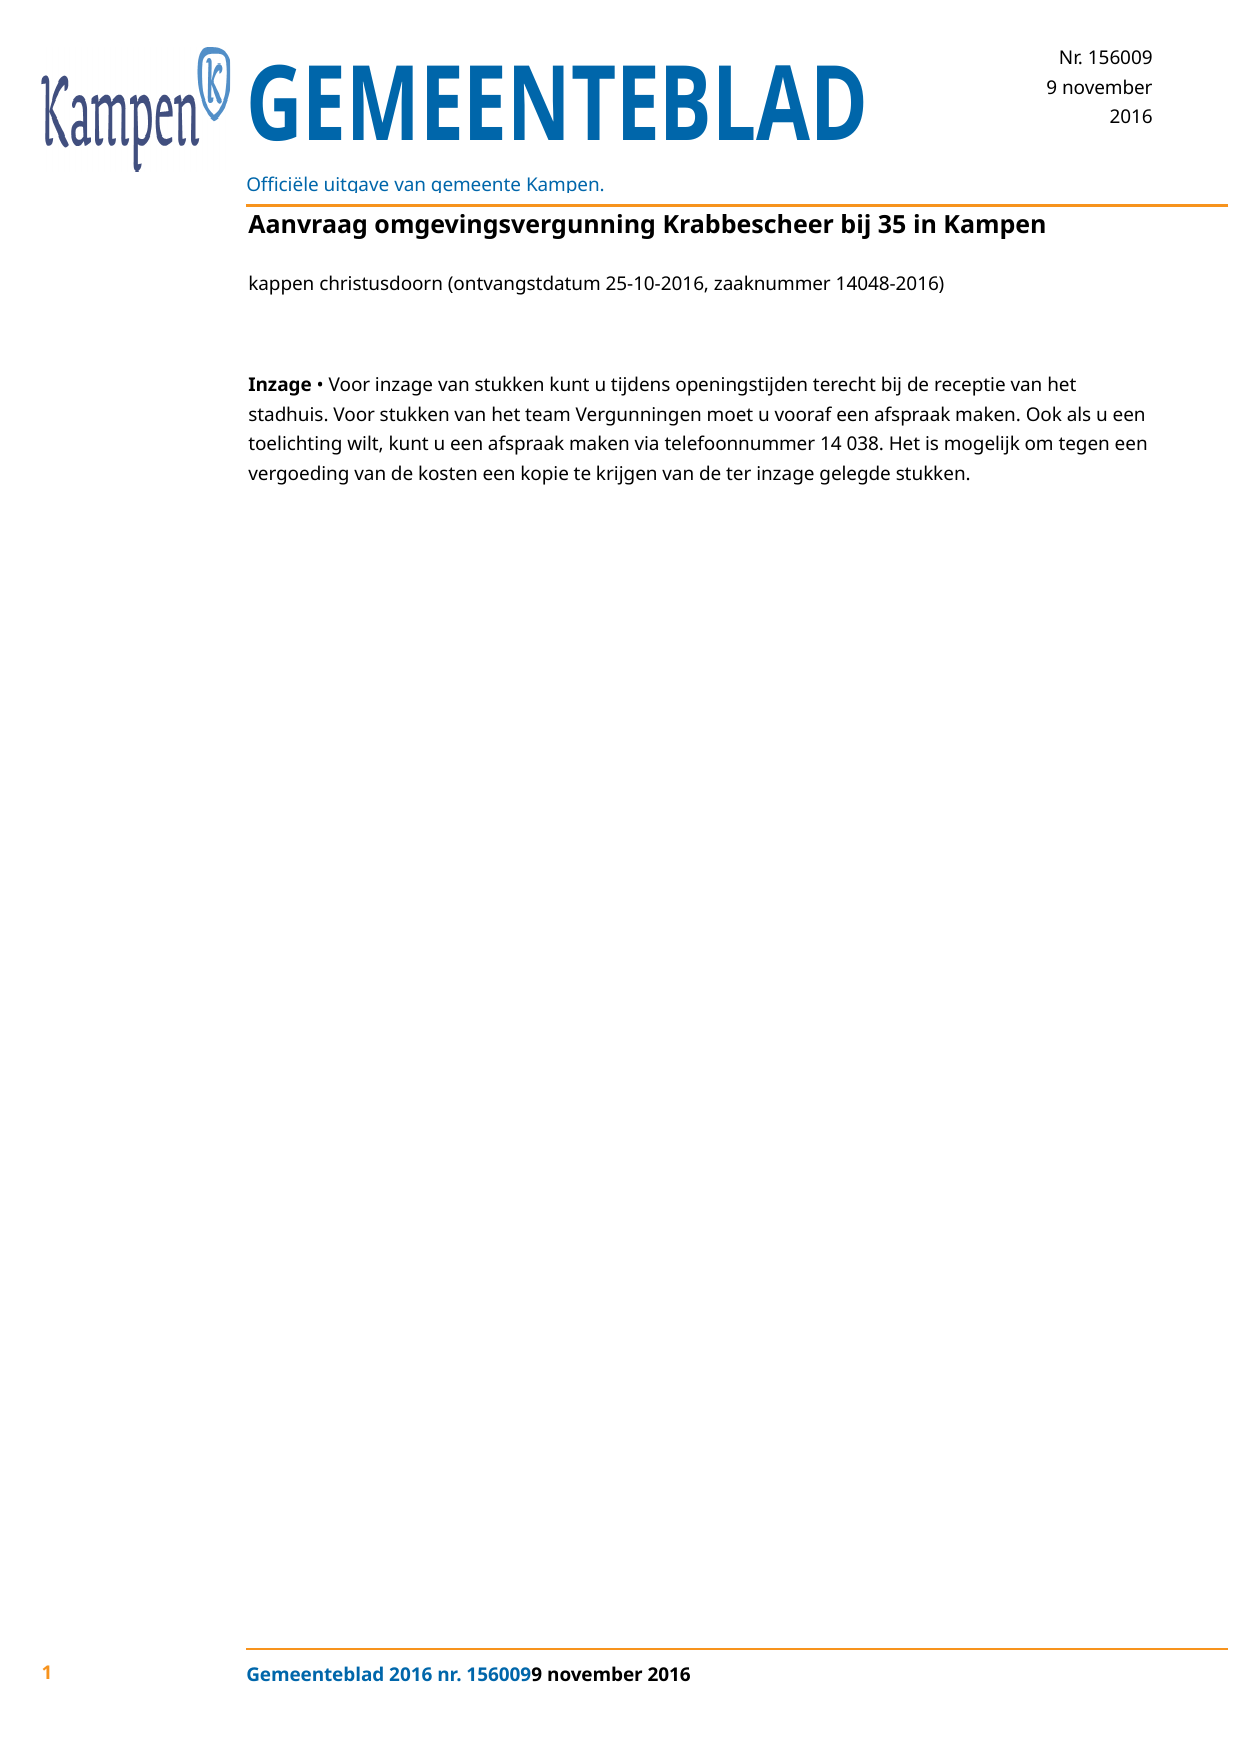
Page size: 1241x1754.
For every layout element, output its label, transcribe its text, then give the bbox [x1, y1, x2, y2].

text kappen christusdoorn (ontvangstdatum 25-10-2016, zaaknummer 14048-2016) [248, 270, 1152, 296]
text Aanvraag omgevingsvergunning Krabbescheer bij 35 in Kampen [248, 207, 1152, 241]
picture [41, 47, 231, 172]
text Inzage • Voor inzage van stukken kunt u tijdens openingstijden terecht bij de receptie van het stadhuis. Voor stukken van het team Vergunningen moet u vooraf een afspraak maken. Ook als u een toelichting wilt, kunt u een afspraak maken via telefoonnummer 14 038. Het is mogelijk om tegen een vergoeding van de kosten een kopie te krijgen van de ter inzage gelegde stukken. [248, 371, 1152, 486]
